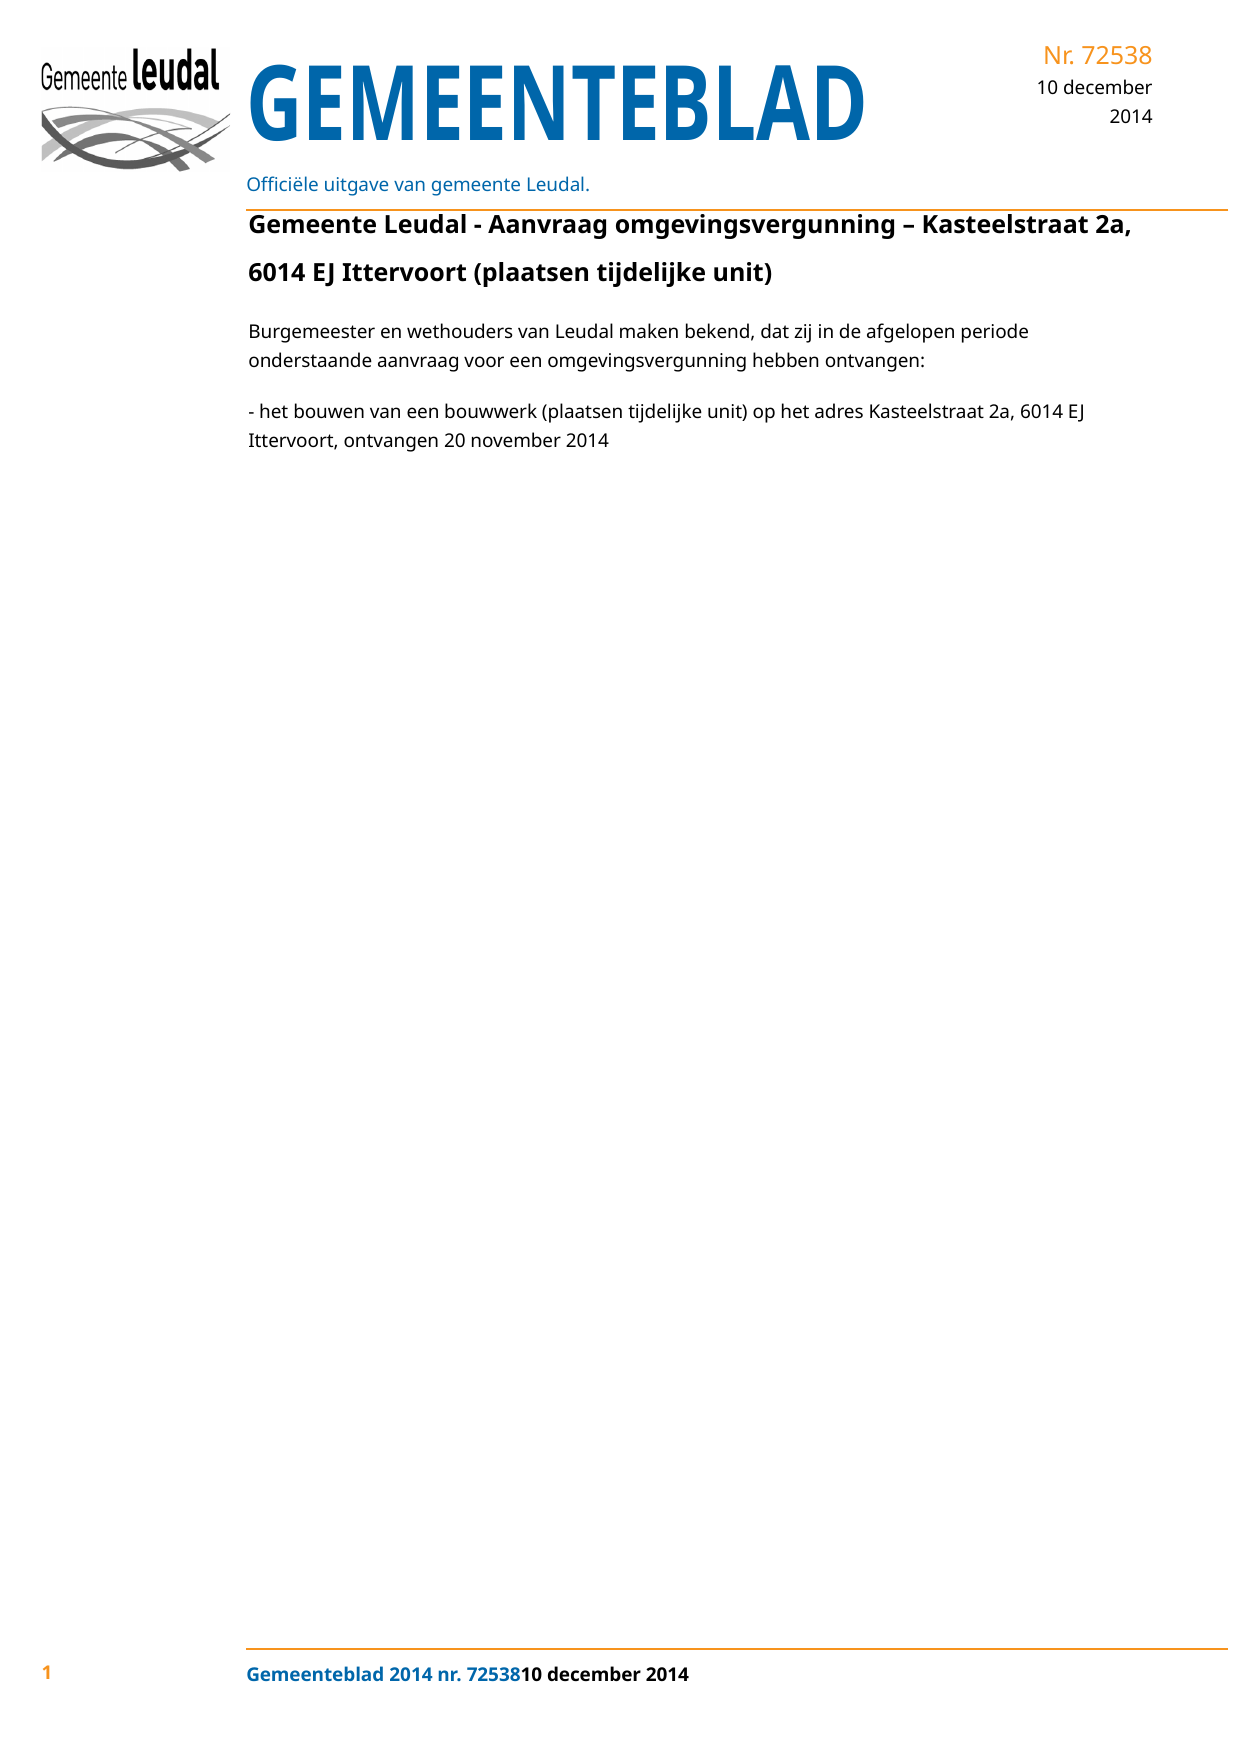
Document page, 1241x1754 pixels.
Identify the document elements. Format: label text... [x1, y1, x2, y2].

text Gemeente Leudal - Aanvraag omgevingsvergunning – Kasteelstraat 2a, 6014 EJ Ittervoort (plaatsen tijdelijke unit) [248, 211, 1152, 288]
text - het bouwen van een bouwwerk (plaatsen tijdelijke unit) op het adres Kasteelstraat 2a, 6014 EJ Ittervoort, ontvangen 20 november 2014 [248, 398, 1152, 453]
picture [41, 47, 231, 172]
text Burgemeester en wethouders van Leudal maken bekend, dat zij in de afgelopen periode onderstaande aanvraag voor een omgevingsvergunning hebben ontvangen: [248, 318, 1152, 373]
